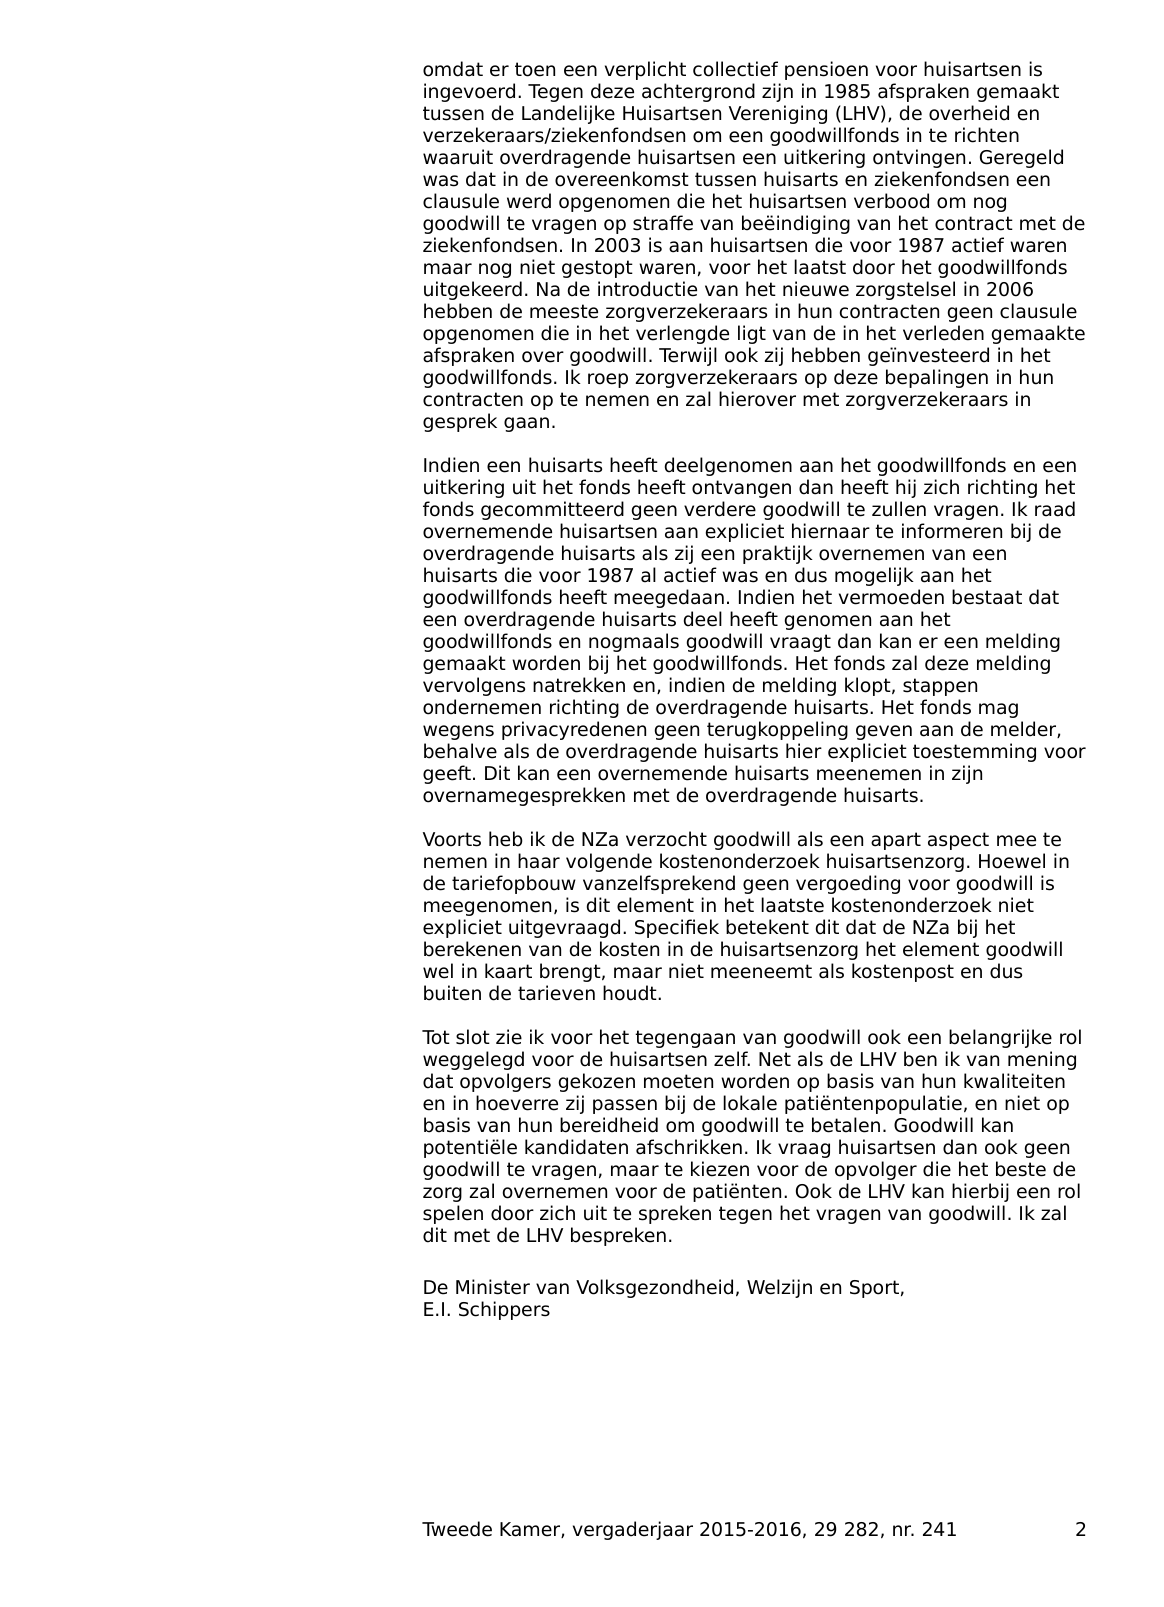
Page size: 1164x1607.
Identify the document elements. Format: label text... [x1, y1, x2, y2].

text omdat er toen een verplicht collectief pensioen voor huisartsen is ingevoerd. Tegen deze achtergrond zijn in 1985 afspraken gemaakt tussen de Landelijke Huisartsen Vereniging (LHV), de overheid en verzekeraars/ziekenfondsen om een goodwillfonds in te richten waaruit overdragende huisartsen een uitkering ontvingen. Geregeld was dat in de overeenkomst tussen huisarts en ziekenfondsen een clausule werd opgenomen die het huisartsen verbood om nog goodwill te vragen op straffe van beëindiging van het contract met de ziekenfondsen. In 2003 is aan huisartsen die voor 1987 actief waren maar nog niet gestopt waren, voor het laatst door het goodwillfonds uitgekeerd. Na de introductie van het nieuwe zorgstelsel in 2006 hebben de meeste zorgverzekeraars in hun contracten geen clausule opgenomen die in het verlengde ligt van de in het verleden gemaakte afspraken over goodwill. Terwijl ook zij hebben geïnvesteerd in het goodwillfonds. Ik roep zorgverzekeraars op deze bepalingen in hun contracten op te nemen en zal hierover met zorgverzekeraars in gesprek gaan. [422, 59, 1087, 433]
text Indien een huisarts heeft deelgenomen aan het goodwillfonds en een uitkering uit het fonds heeft ontvangen dan heeft hij zich richting het fonds gecommitteerd geen verdere goodwill te zullen vragen. Ik raad overnemende huisartsen aan expliciet hiernaar te informeren bij de overdragende huisarts als zij een praktijk overnemen van een huisarts die voor 1987 al actief was en dus mogelijk aan het goodwillfonds heeft meegedaan. Indien het vermoeden bestaat dat een overdragende huisarts deel heeft genomen aan het goodwillfonds en nogmaals goodwill vraagt dan kan er een melding gemaakt worden bij het goodwillfonds. Het fonds zal deze melding vervolgens natrekken en, indien de melding klopt, stappen ondernemen richting de overdragende huisarts. Het fonds mag wegens privacyredenen geen terugkoppeling geven aan de melder, behalve als de overdragende huisarts hier expliciet toestemming voor geeft. Dit kan een overnemende huisarts meenemen in zijn overnamegesprekken met de overdragende huisarts. [422, 455, 1087, 807]
text Voorts heb ik de NZa verzocht goodwill als een apart aspect mee te nemen in haar volgende kostenonderzoek huisartsenzorg. Hoewel in de tariefopbouw vanzelfsprekend geen vergoeding voor goodwill is meegenomen, is dit element in het laatste kostenonderzoek niet expliciet uitgevraagd. Specifiek betekent dit dat de NZa bij het berekenen van de kosten in de huisartsenzorg het element goodwill wel in kaart brengt, maar niet meeneemt als kostenpost en dus buiten de tarieven houdt. [422, 829, 1087, 1004]
text De Minister van Volksgezondheid, Welzijn en Sport, E.I. Schippers [422, 1277, 1087, 1321]
text Tot slot zie ik voor het tegengaan van goodwill ook een belangrijke rol weggelegd voor de huisartsen zelf. Net als de LHV ben ik van mening dat opvolgers gekozen moeten worden op basis van hun kwaliteiten en in hoeverre zij passen bij de lokale patiëntenpopulatie, en niet op basis van hun bereidheid om goodwill te betalen. Goodwill kan potentiële kandidaten afschrikken. Ik vraag huisartsen dan ook geen goodwill te vragen, maar te kiezen voor de opvolger die het beste de zorg zal overnemen voor de patiënten. Ook de LHV kan hierbij een rol spelen door zich uit te spreken tegen het vragen van goodwill. Ik zal dit met de LHV bespreken. [422, 1027, 1087, 1247]
